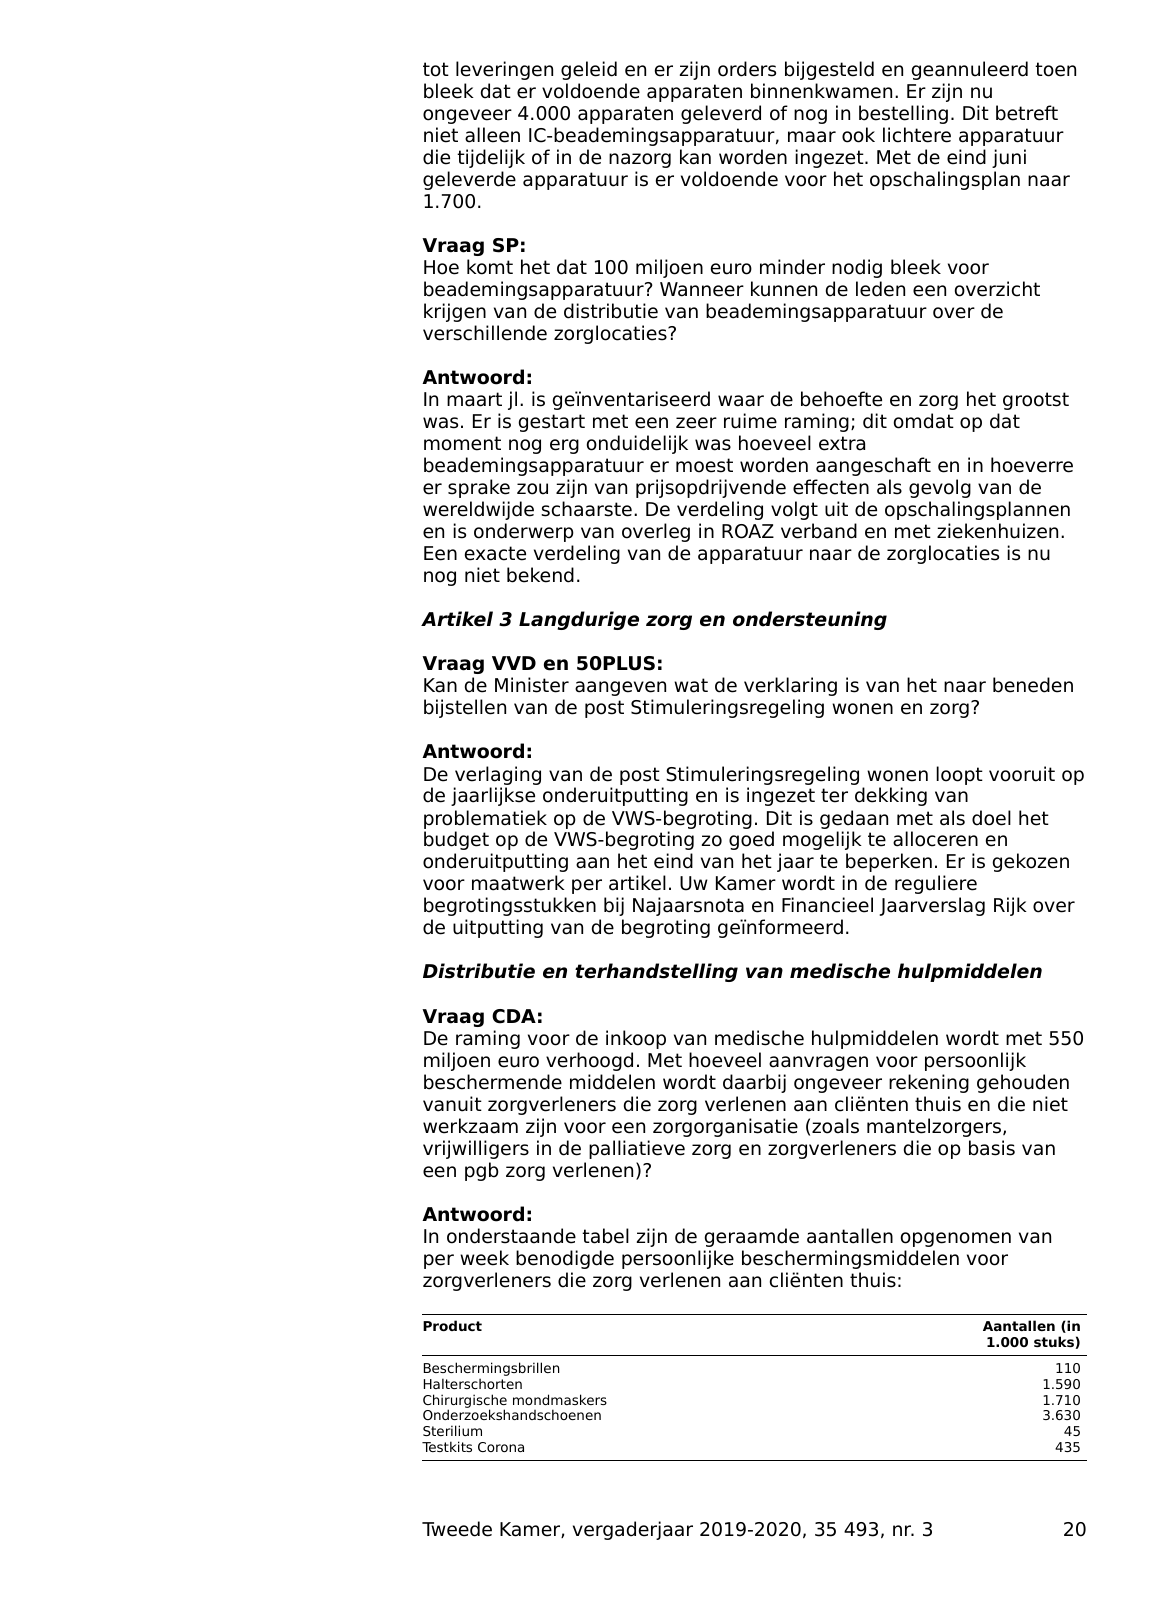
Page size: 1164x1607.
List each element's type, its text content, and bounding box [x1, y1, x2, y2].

table_cell Sterilium [422, 1424, 954, 1440]
table_cell 435 [954, 1440, 1087, 1460]
table_cell 45 [954, 1424, 1087, 1440]
text tot leveringen geleid en er zijn orders bijgesteld en geannuleerd toen bleek dat er voldoende apparaten binnenkwamen. Er zijn nu ongeveer 4.000 apparaten geleverd of nog in bestelling. Dit betreft niet alleen IC-beademingsapparatuur, maar ook lichtere apparatuur die tijdelijk of in de nazorg kan worden ingezet. Met de eind juni geleverde apparatuur is er voldoende voor het opschalingsplan naar 1.700. [422, 59, 1087, 213]
table_cell 3.630 [954, 1408, 1087, 1424]
subtitle Distributie en terhandstelling van medische hulpmiddelen [422, 961, 1087, 983]
table_header Product [422, 1315, 954, 1355]
table_cell 1.590 [954, 1377, 1087, 1392]
text Kan de Minister aangeven wat de verklaring is van het naar beneden bijstellen van de post Stimuleringsregeling wonen en zorg? [422, 675, 1087, 719]
text In maart jl. is geïnventariseerd waar de behoefte en zorg het grootst was. Er is gestart met een zeer ruime raming; dit omdat op dat moment nog erg onduidelijk was hoeveel extra beademingsapparatuur er moest worden aangeschaft en in hoeverre er sprake zou zijn van prijsopdrijvende effecten als gevolg van de wereldwijde schaarste. De verdeling volgt uit de opschalingsplannen en is onderwerp van overleg in ROAZ verband en met ziekenhuizen. Een exacte verdeling van de apparatuur naar de zorglocaties is nu nog niet bekend. [422, 389, 1087, 587]
text De verlaging van de post Stimuleringsregeling wonen loopt vooruit op de jaarlijkse onderuitputting en is ingezet ter dekking van problematiek op de VWS-begroting. Dit is gedaan met als doel het budget op de VWS-begroting zo goed mogelijk te alloceren en onderuitputting aan het eind van het jaar te beperken. Er is gekozen voor maatwerk per artikel. Uw Kamer wordt in de reguliere begrotingsstukken bij Najaarsnota en Financieel Jaarverslag Rijk over de uitputting van de begroting geïnformeerd. [422, 763, 1087, 939]
text De raming voor de inkoop van medische hulpmiddelen wordt met 550 miljoen euro verhoogd. Met hoeveel aanvragen voor persoonlijk beschermende middelen wordt daarbij ongeveer rekening gehouden vanuit zorgverleners die zorg verlenen aan cliënten thuis en die niet werkzaam zijn voor een zorgorganisatie (zoals mantelzorgers, vrijwilligers in de palliatieve zorg en zorgverleners die op basis van een pgb zorg verlenen)? [422, 1028, 1087, 1181]
text Vraag CDA: [422, 1006, 1087, 1028]
table_cell Onderzoekshandschoenen [422, 1408, 954, 1424]
table_cell 1.710 [954, 1393, 1087, 1408]
table_cell Testkits Corona [422, 1440, 954, 1460]
table_cell Halterschorten [422, 1377, 954, 1392]
subtitle Artikel 3 Langdurige zorg en ondersteuning [422, 609, 1087, 631]
text In onderstaande tabel zijn de geraamde aantallen opgenomen van per week benodigde persoonlijke beschermingsmiddelen voor zorgverleners die zorg verlenen aan cliënten thuis: [422, 1226, 1087, 1292]
text Antwoord: [422, 741, 1087, 763]
table_cell 110 [954, 1356, 1087, 1377]
table_cell Chirurgische mondmaskers [422, 1393, 954, 1408]
table_header Aantallen (in 1.000 stuks) [954, 1315, 1087, 1355]
table_cell Beschermingsbrillen [422, 1356, 954, 1377]
text Hoe komt het dat 100 miljoen euro minder nodig bleek voor beademingsapparatuur? Wanneer kunnen de leden een overzicht krijgen van de distributie van beademingsapparatuur over de verschillende zorglocaties? [422, 257, 1087, 345]
text Antwoord: [422, 367, 1087, 389]
text Vraag VVD en 50PLUS: [422, 653, 1087, 675]
text Vraag SP: [422, 235, 1087, 257]
text Antwoord: [422, 1204, 1087, 1226]
